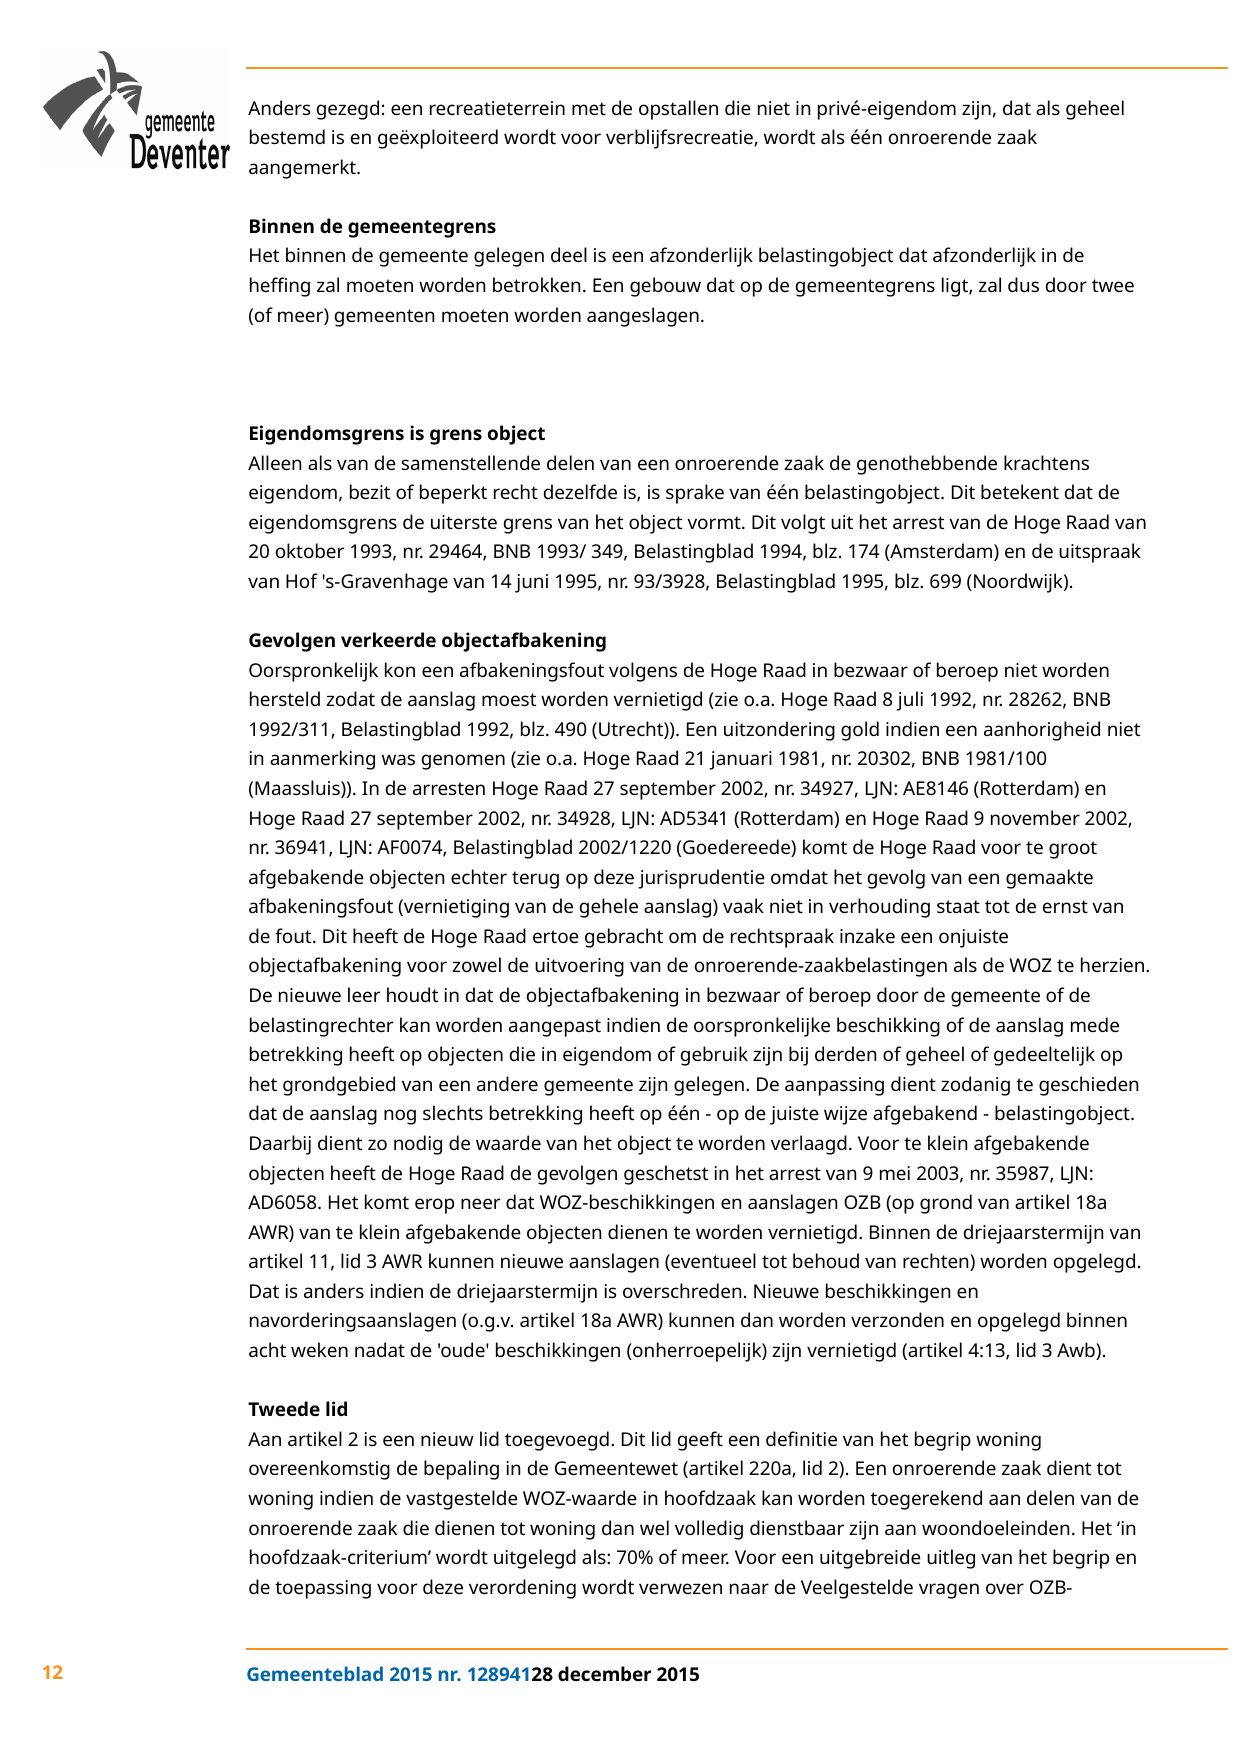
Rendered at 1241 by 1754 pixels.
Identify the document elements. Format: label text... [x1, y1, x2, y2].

text Aan artikel 2 is een nieuw lid toegevoegd. Dit lid geeft een definitie van het begrip woning overeenkomstig de bepaling in de Gemeentewet (artikel 220a, lid 2). Een onroerende zaak dient tot woning indien de vastgestelde WOZ-waarde in hoofdzaak kan worden toegerekend aan delen van de onroerende zaak die dienen tot woning dan wel volledig dienstbaar zijn aan woondoeleinden. Het ‘in hoofdzaak-criterium’ wordt uitgelegd als: 70% of meer. Voor een uitgebreide uitleg van het begrip en de toepassing voor deze verordening wordt verwezen naar de Veelgestelde vragen over OZB- [248, 1426, 1152, 1600]
text Het binnen de gemeente gelegen deel is een afzonderlijk belastingobject dat afzonderlijk in de heffing zal moeten worden betrokken. Een gebouw dat op de gemeentegrens ligt, zal dus door twee (of meer) gemeenten moeten worden aangeslagen. [248, 243, 1152, 328]
text Eigendomsgrens is grens object [248, 420, 1152, 446]
text Gevolgen verkeerde objectafbakening [248, 627, 1152, 653]
text Binnen de gemeentegrens [248, 213, 1152, 239]
text Tweede lid [248, 1396, 1152, 1422]
text Oorspronkelijk kon een afbakeningsfout volgens de Hoge Raad in bezwaar of beroep niet worden hersteld zodat de aanslag moest worden vernietigd (zie o.a. Hoge Raad 8 juli 1992, nr. 28262, BNB 1992/311, Belastingblad 1992, blz. 490 (Utrecht)). Een uitzondering gold indien een aanhorigheid niet in aanmerking was genomen (zie o.a. Hoge Raad 21 januari 1981, nr. 20302, BNB 1981/100 (Maassluis)). In de arresten Hoge Raad 27 september 2002, nr. 34927, LJN: AE8146 (Rotterdam) en Hoge Raad 27 september 2002, nr. 34928, LJN: AD5341 (Rotterdam) en Hoge Raad 9 november 2002, nr. 36941, LJN: AF0074, Belastingblad 2002/1220 (Goedereede) komt de Hoge Raad voor te groot afgebakende objecten echter terug op deze jurisprudentie omdat het gevolg van een gemaakte afbakeningsfout (vernietiging van de gehele aanslag) vaak niet in verhouding staat tot de ernst van de fout. Dit heeft de Hoge Raad ertoe gebracht om de rechtspraak inzake een onjuiste objectafbakening voor zowel de uitvoering van de onroerende-zaakbelastingen als de WOZ te herzien. De nieuwe leer houdt in dat de objectafbakening in bezwaar of beroep door de gemeente of de belastingrechter kan worden aangepast indien de oorspronkelijke beschikking of de aanslag mede betrekking heeft op objecten die in eigendom of gebruik zijn bij derden of geheel of gedeeltelijk op het grondgebied van een andere gemeente zijn gelegen. De aanpassing dient zodanig te geschieden dat de aanslag nog slechts betrekking heeft op één - op de juiste wijze afgebakend - belastingobject. Daarbij dient zo nodig de waarde van het object te worden verlaagd. Voor te klein afgebakende objecten heeft de Hoge Raad de gevolgen geschetst in het arrest van 9 mei 2003, nr. 35987, LJN: AD6058. Het komt erop neer dat WOZ-beschikkingen en aanslagen OZB (op grond van artikel 18a AWR) van te klein afgebakende objecten dienen te worden vernietigd. Binnen de driejaarstermijn van artikel 11, lid 3 AWR kunnen nieuwe aanslagen (eventueel tot behoud van rechten) worden opgelegd. Dat is anders indien de driejaarstermijn is overschreden. Nieuwe beschikkingen en navorderingsaanslagen (o.g.v. artikel 18a AWR) kunnen dan worden verzonden en opgelegd binnen acht weken nadat de 'oude' beschikkingen (onherroepelijk) zijn vernietigd (artikel 4:13, lid 3 Awb). [248, 657, 1152, 1363]
text Anders gezegd: een recreatieterrein met de opstallen die niet in privé-eigendom zijn, dat als geheel bestemd is en geëxploiteerd wordt voor verblijfsrecreatie, wordt als één onroerende zaak aangemerkt. [248, 95, 1152, 180]
text Alleen als van de samenstellende delen van een onroerende zaak de genothebbende krachtens eigendom, bezit of beperkt recht dezelfde is, is sprake van één belastingobject. Dit betekent dat de eigendomsgrens de uiterste grens van het object vormt. Dit volgt uit het arrest van de Hoge Raad van 20 oktober 1993, nr. 29464, BNB 1993/ 349, Belastingblad 1994, blz. 174 (Amsterdam) en de uitspraak van Hof 's-Gravenhage van 14 juni 1995, nr. 93/3928, Belastingblad 1995, blz. 699 (Noordwijk). [248, 450, 1152, 594]
picture [41, 47, 231, 172]
